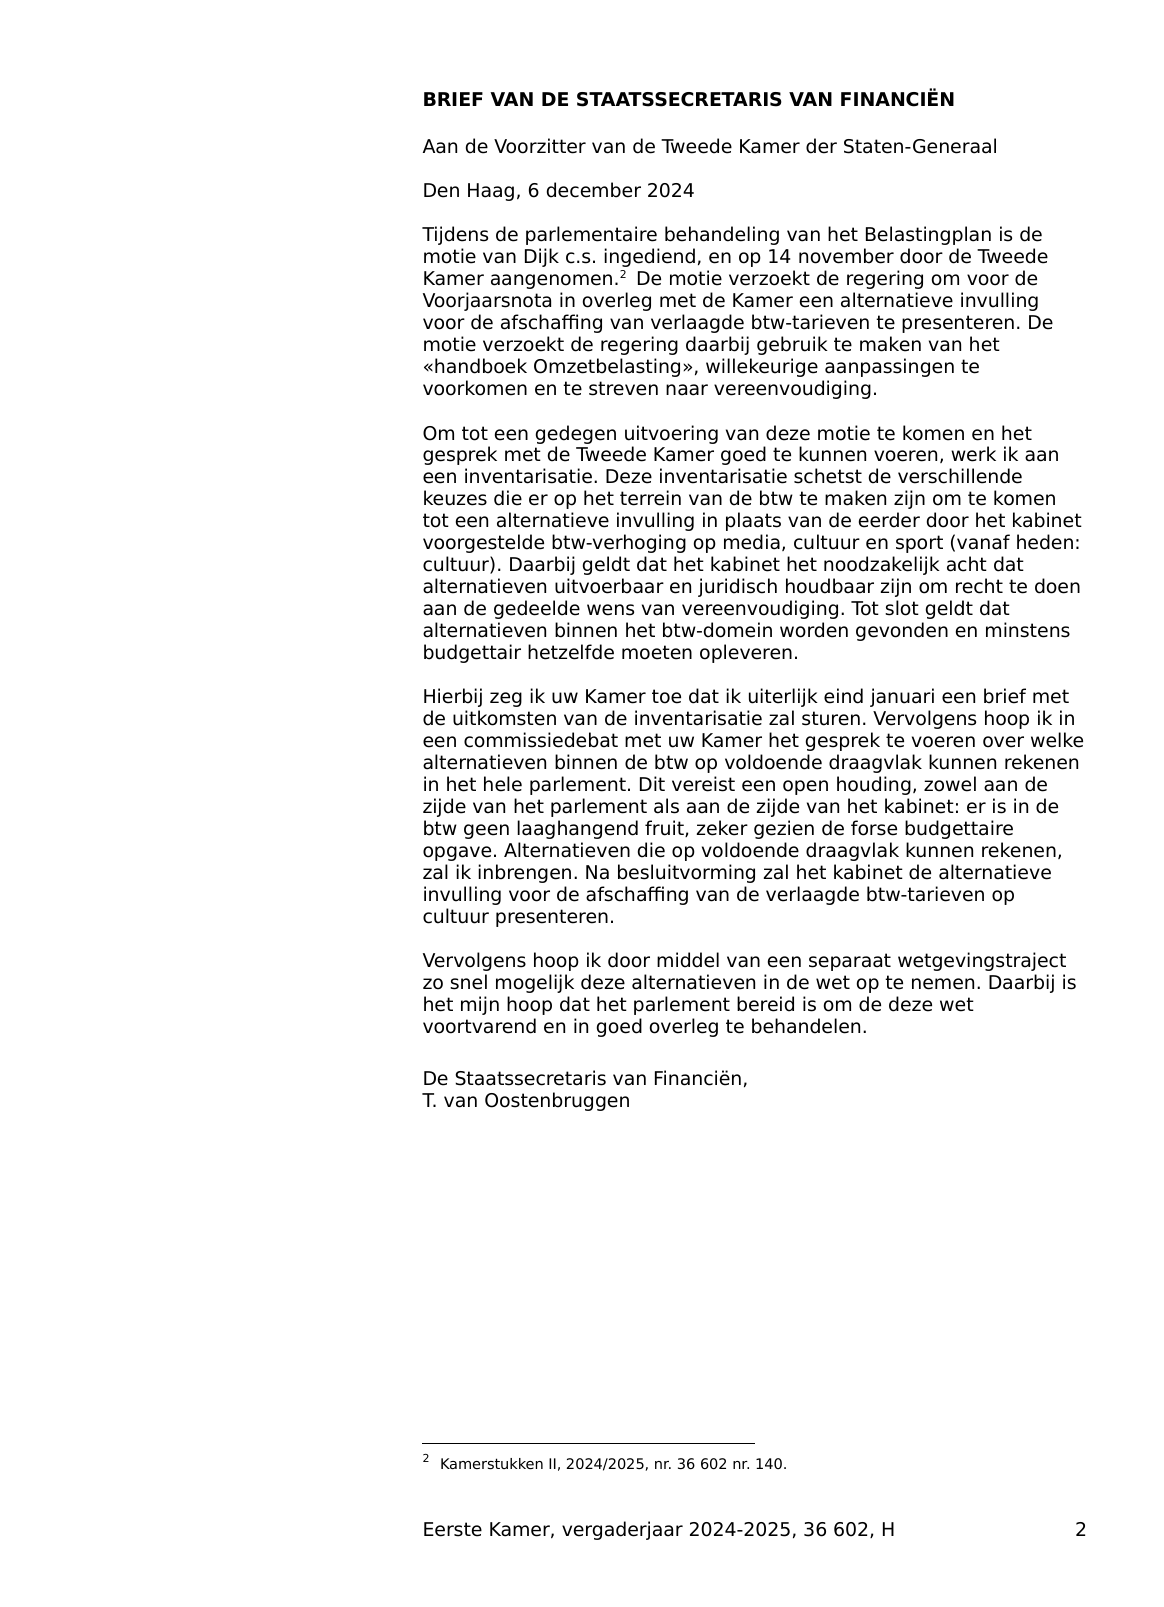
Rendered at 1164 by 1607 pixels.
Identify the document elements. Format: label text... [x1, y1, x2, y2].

text De Staatssecretaris van Financiën, T. van Oostenbruggen [422, 1068, 1087, 1112]
text Hierbij zeg ik uw Kamer toe dat ik uiterlijk eind januari een brief met de uitkomsten van de inventarisatie zal sturen. Vervolgens hoop ik in een commissiedebat met uw Kamer het gesprek te voeren over welke alternatieven binnen de btw op voldoende draagvlak kunnen rekenen in het hele parlement. Dit vereist een open houding, zowel aan de zijde van het parlement als aan de zijde van het kabinet: er is in de btw geen laaghangend fruit, zeker gezien de forse budgettaire opgave. Alternatieven die op voldoende draagvlak kunnen rekenen, zal ik inbrengen. Na besluitvorming zal het kabinet de alternatieve invulling voor de afschaffing van de verlaagde btw-tarieven op cultuur presenteren. [422, 686, 1087, 928]
text Aan de Voorzitter van de Tweede Kamer der Staten-Generaal [422, 136, 1087, 158]
text Den Haag, 6 december 2024 [422, 180, 1087, 202]
text Vervolgens hoop ik door middel van een separaat wetgevingstraject zo snel mogelijk deze alternatieven in de wet op te nemen. Daarbij is het mijn hoop dat het parlement bereid is om de deze wet voortvarend en in goed overleg te behandelen. [422, 950, 1087, 1038]
text Om tot een gedegen uitvoering van deze motie te komen en het gesprek met de Tweede Kamer goed te kunnen voeren, werk ik aan een inventarisatie. Deze inventarisatie schetst de verschillende keuzes die er op het terrein van de btw te maken zijn om te komen tot een alternatieve invulling in plaats van de eerder door het kabinet voorgestelde btw-verhoging op media, cultuur en sport (vanaf heden: cultuur). Daarbij geldt dat het kabinet het noodzakelijk acht dat alternatieven uitvoerbaar en juridisch houdbaar zijn om recht te doen aan de gedeelde wens van vereenvoudiging. Tot slot geldt dat alternatieven binnen het btw-domein worden gevonden en minstens budgettair hetzelfde moeten opleveren. [422, 422, 1087, 664]
subtitle BRIEF VAN DE STAATSSECRETARIS VAN FINANCIËN [422, 89, 1087, 111]
text Tijdens de parlementaire behandeling van het Belastingplan is de motie van Dijk c.s. ingediend, en op 14 november door de Tweede Kamer aangenomen. De motie verzoekt de regering om voor de Voorjaarsnota in overleg met de Kamer een alternatieve invulling voor de afschaffing van verlaagde btw-tarieven te presenteren. De motie verzoekt de regering daarbij gebruik te maken van het «handboek Omzetbelasting», willekeurige aanpassingen te voorkomen en te streven naar vereenvoudiging. [422, 224, 1087, 400]
text Kamerstukken II, 2024/2025, nr. 36 602 nr. 140. [422, 1452, 1087, 1474]
